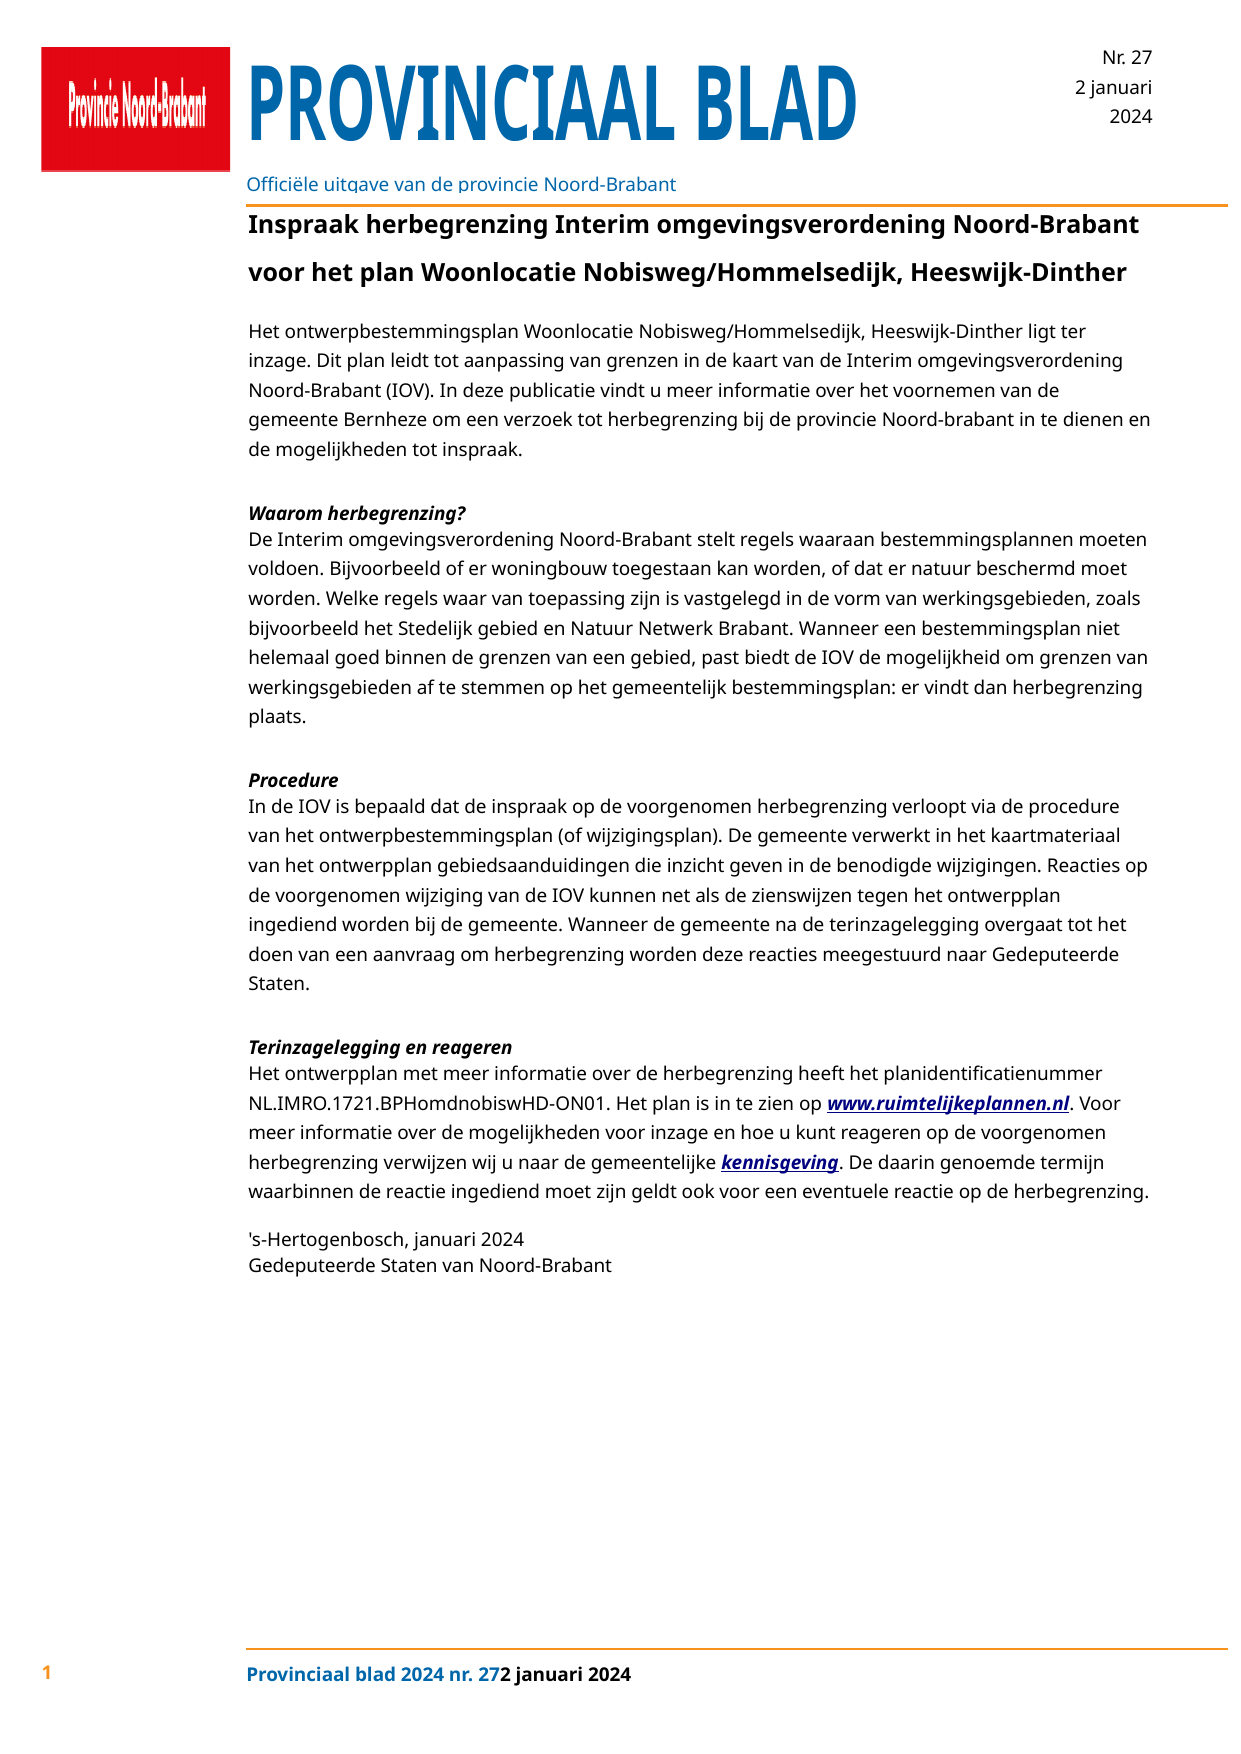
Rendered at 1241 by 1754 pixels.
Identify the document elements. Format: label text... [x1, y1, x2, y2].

text Het ontwerpbestemmingsplan Woonlocatie Nobisweg/Hommelsedijk, Heeswijk-Dinther ligt ter inzage. Dit plan leidt tot aanpassing van grenzen in de kaart van de Interim omgevingsverordening Noord-Brabant (IOV). In deze publicatie vindt u meer informatie over het voornemen van de gemeente Bernheze om een verzoek tot herbegrenzing bij de provincie Noord-brabant in te dienen en de mogelijkheden tot inspraak. [248, 318, 1152, 462]
text Gedeputeerde Staten van Noord-Brabant [248, 1252, 1152, 1278]
picture [41, 47, 231, 172]
text Terinzagelegging en reageren [248, 1034, 1152, 1060]
text Het ontwerpplan met meer informatie over de herbegrenzing heeft het planidentificatienummer NL.IMRO.1721.BPHomdnobiswHD-ON01. Het plan is in te zien op www.ruimtelijkeplannen.nl. Voor meer informatie over de mogelijkheden voor inzage en hoe u kunt reageren op de voorgenomen herbegrenzing verwijzen wij u naar de gemeentelijke kennisgeving. De daarin genoemde termijn waarbinnen de reactie ingediend moet zijn geldt ook voor een eventuele reactie op de herbegrenzing. [248, 1060, 1152, 1204]
text 's-Hertogenbosch, januari 2024 [248, 1226, 1152, 1252]
text De Interim omgevingsverordening Noord-Brabant stelt regels waaraan bestemmingsplannen moeten voldoen. Bijvoorbeeld of er woningbouw toegestaan kan worden, of dat er natuur beschermd moet worden. Welke regels waar van toepassing zijn is vastgelegd in de vorm van werkingsgebieden, zoals bijvoorbeeld het Stedelijk gebied en Natuur Netwerk Brabant. Wanneer een bestemmingsplan niet helemaal goed binnen de grenzen van een gebied, past biedt de IOV de mogelijkheid om grenzen van werkingsgebieden af te stemmen op het gemeentelijk bestemmingsplan: er vindt dan herbegrenzing plaats. [248, 526, 1152, 729]
text In de IOV is bepaald dat de inspraak op de voorgenomen herbegrenzing verloopt via de procedure van het ontwerpbestemmingsplan (of wijzigingsplan). De gemeente verwerkt in het kaartmateriaal van het ontwerpplan gebiedsaanduidingen die inzicht geven in de benodigde wijzigingen. Reacties op de voorgenomen wijziging van de IOV kunnen net als de zienswijzen tegen het ontwerpplan ingediend worden bij de gemeente. Wanneer de gemeente na de terinzagelegging overgaat tot het doen van een aanvraag om herbegrenzing worden deze reacties meegestuurd naar Gedeputeerde Staten. [248, 793, 1152, 996]
text Waarom herbegrenzing? [248, 500, 1152, 526]
text Procedure [248, 767, 1152, 793]
text Inspraak herbegrenzing Interim omgevingsverordening Noord-Brabant voor het plan Woonlocatie Nobisweg/Hommelsedijk, Heeswijk-Dinther [248, 207, 1152, 288]
